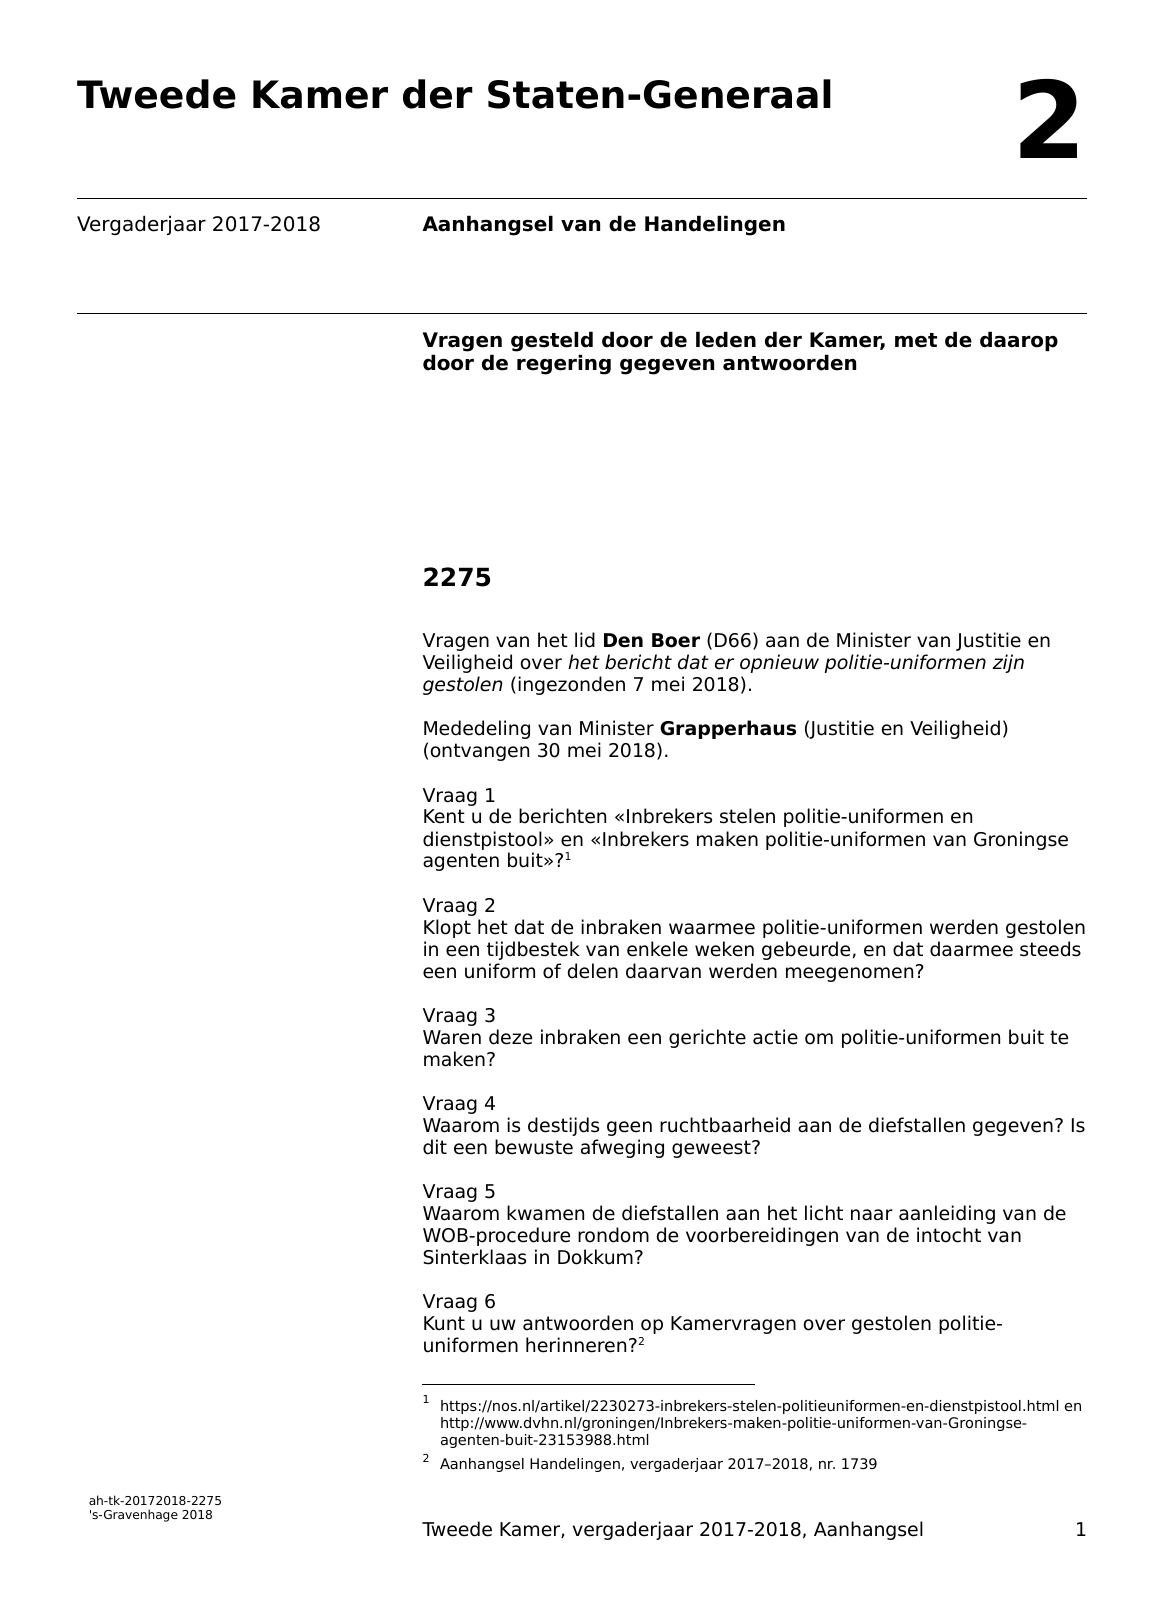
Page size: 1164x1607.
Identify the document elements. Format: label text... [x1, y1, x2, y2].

text Vraag 2 [422, 894, 1087, 917]
text Aanhangsel Handelingen, vergaderjaar 2017–2018, nr. 1739 [422, 1452, 1087, 1474]
table_cell Aanhangsel van de Handelingen [422, 199, 1087, 313]
text 2275 [422, 563, 1087, 592]
table_cell Vragen gesteld door de leden der Kamer, met de daarop door de regering gegeven antwoorden [422, 314, 1087, 375]
text Waarom kwamen de diefstallen aan het licht naar aanleiding van de WOB-procedure rondom de voorbereidingen van de intocht van Sinterklaas in Dokkum? [422, 1203, 1087, 1269]
table_header 2 [886, 59, 1087, 198]
text Vraag 1 [422, 784, 1087, 806]
text Klopt het dat de inbraken waarmee politie-uniformen werden gestolen in een tijdbestek van enkele weken gebeurde, en dat daarmee steeds een uniform of delen daarvan werden meegenomen? [422, 917, 1087, 982]
text ah-tk-20172018-2275 [88, 1494, 323, 1508]
text Vraag 4 [422, 1093, 1087, 1115]
text Kent u de berichten «Inbrekers stelen politie-uniformen en dienstpistool» en «Inbrekers maken politie-uniformen van Groningse agenten buit»? [422, 806, 1087, 872]
text 's-Gravenhage 2018 [88, 1508, 323, 1522]
text Waarom is destijds geen ruchtbaarheid aan de diefstallen gegeven? Is dit een bewuste afweging geweest? [422, 1115, 1087, 1159]
text Waren deze inbraken een gerichte actie om politie-uniformen buit te maken? [422, 1027, 1087, 1071]
text Kunt u uw antwoorden op Kamervragen over gestolen politie-uniformen herinneren? [422, 1313, 1087, 1357]
table_cell Vergaderjaar 2017-2018 [77, 199, 422, 313]
table_cell [77, 314, 422, 375]
table_header Tweede Kamer der Staten-Generaal [77, 59, 886, 198]
text Vraag 5 [422, 1181, 1087, 1203]
text Mededeling van Minister Grapperhaus (Justitie en Veiligheid) (ontvangen 30 mei 2018). [422, 718, 1087, 762]
text https://nos.nl/artikel/2230273-inbrekers-stelen-politieuniformen-en-dienstpistool.html en http://www.dvhn.nl/groningen/Inbrekers-maken-politie-uniformen-van-Groningse-agenten-buit-23153988.html [422, 1393, 1087, 1449]
text Vraag 3 [422, 1005, 1087, 1027]
text Vraag 6 [422, 1291, 1087, 1313]
text Vragen van het lid Den Boer (D66) aan de Minister van Justitie en Veiligheid over het bericht dat er opnieuw politie-uniformen zijn gestolen (ingezonden 7 mei 2018). [422, 630, 1087, 696]
